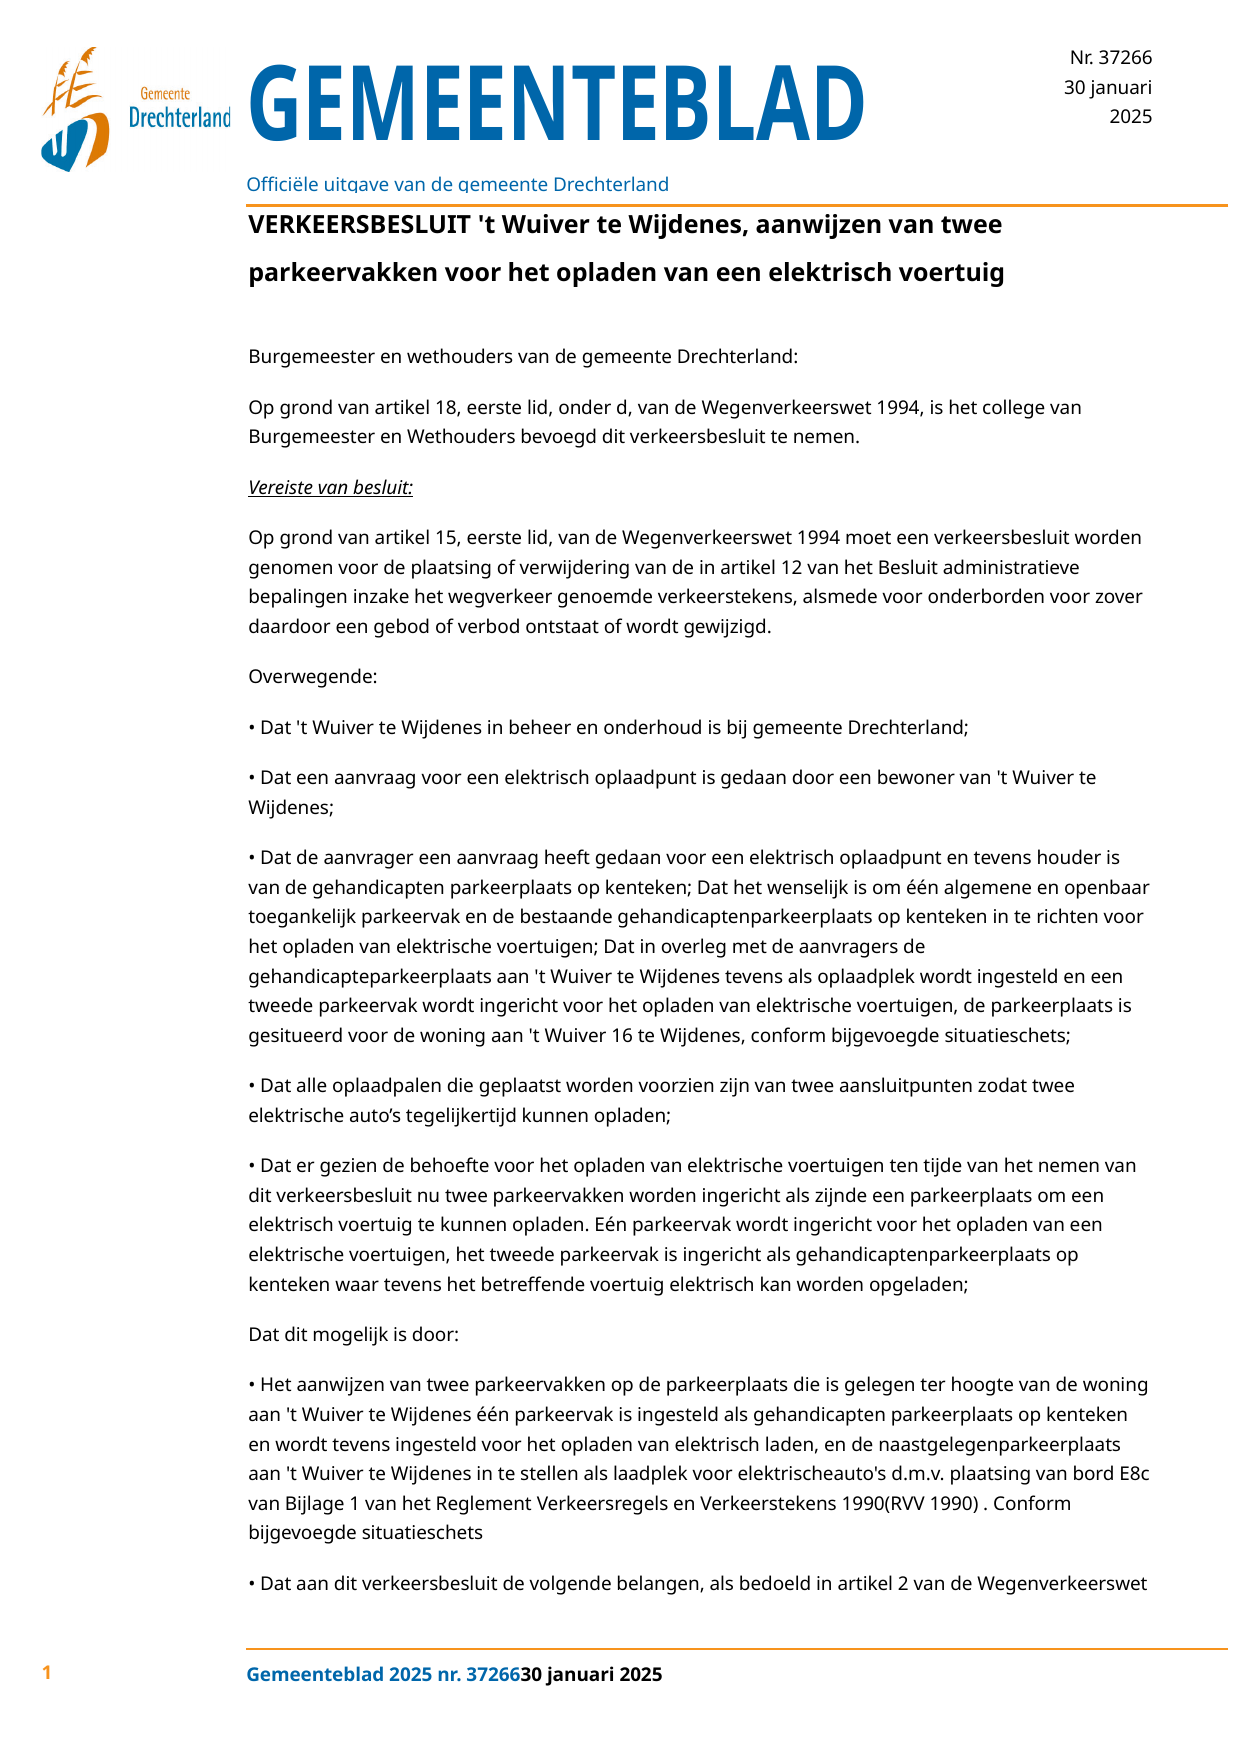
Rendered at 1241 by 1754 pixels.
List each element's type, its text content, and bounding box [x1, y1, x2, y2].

text Dat dit mogelijk is door: [248, 1321, 1152, 1347]
text • Dat alle oplaadpalen die geplaatst worden voorzien zijn van twee aansluitpunten zodat twee elektrische auto’s tegelijkertijd kunnen opladen; [248, 1072, 1152, 1128]
text • Het aanwijzen van twee parkeervakken op de parkeerplaats die is gelegen ter hoogte van de woning aan 't Wuiver te Wijdenes één parkeervak is ingesteld als gehandicapten parkeerplaats op kenteken en wordt tevens ingesteld voor het opladen van elektrisch laden, en de naastgelegenparkeerplaats aan 't Wuiver te Wijdenes in te stellen als laadplek voor elektrischeauto's d.m.v. plaatsing van bord E8c van Bijlage 1 van het Reglement Verkeersregels en Verkeerstekens 1990(RVV 1990) . Conform bijgevoegde situatieschets [248, 1372, 1152, 1545]
text VERKEERSBESLUIT 't Wuiver te Wijdenes, aanwijzen van twee parkeervakken voor het opladen van een elektrisch voertuig [248, 207, 1152, 288]
text Op grond van artikel 18, eerste lid, onder d, van de Wegenverkeerswet 1994, is het college van Burgemeester en Wethouders bevoegd dit verkeersbesluit te nemen. [248, 394, 1152, 449]
text • Dat 't Wuiver te Wijdenes in beheer en onderhoud is bij gemeente Drechterland; [248, 714, 1152, 740]
text • Dat aan dit verkeersbesluit de volgende belangen, als bedoeld in artikel 2 van de Wegenverkeerswet [248, 1570, 1152, 1596]
picture [41, 47, 231, 172]
text • Dat een aanvraag voor een elektrisch oplaadpunt is gedaan door een bewoner van 't Wuiver te Wijdenes; [248, 764, 1152, 820]
text Overwegende: [248, 664, 1152, 689]
text Vereiste van besluit: [248, 474, 1152, 500]
text • Dat er gezien de behoefte voor het opladen van elektrische voertuigen ten tijde van het nemen van dit verkeersbesluit nu twee parkeervakken worden ingericht als zijnde een parkeerplaats om een elektrisch voertuig te kunnen opladen. Eén parkeervak wordt ingericht voor het opladen van een elektrische voertuigen, het tweede parkeervak is ingericht als gehandicaptenparkeerplaats op kenteken waar tevens het betreffende voertuig elektrisch kan worden opgeladen; [248, 1152, 1152, 1296]
picture [226, 115, 231, 124]
text Burgemeester en wethouders van de gemeente Drechterland: [248, 344, 1152, 369]
text • Dat de aanvrager een aanvraag heeft gedaan voor een elektrisch oplaadpunt en tevens houder is van de gehandicapten parkeerplaats op kenteken; Dat het wenselijk is om één algemene en openbaar toegankelijk parkeervak en de bestaande gehandicaptenparkeerplaats op kenteken in te richten voor het opladen van elektrische voertuigen; Dat in overleg met de aanvragers de gehandicapteparkeerplaats aan 't Wuiver te Wijdenes tevens als oplaadplek wordt ingesteld en een tweede parkeervak wordt ingericht voor het opladen van elektrische voertuigen, de parkeerplaats is gesitueerd voor de woning aan 't Wuiver 16 te Wijdenes, conform bijgevoegde situatieschets; [248, 844, 1152, 1048]
picture [41, 158, 64, 172]
text Op grond van artikel 15, eerste lid, van de Wegenverkeerswet 1994 moet een verkeersbesluit worden genomen voor de plaatsing of verwijdering van de in artikel 12 van het Besluit administratieve bepalingen inzake het wegverkeer genoemde verkeerstekens, alsmede voor onderborden voor zover daardoor een gebod of verbod ontstaat of wordt gewijzigd. [248, 524, 1152, 639]
